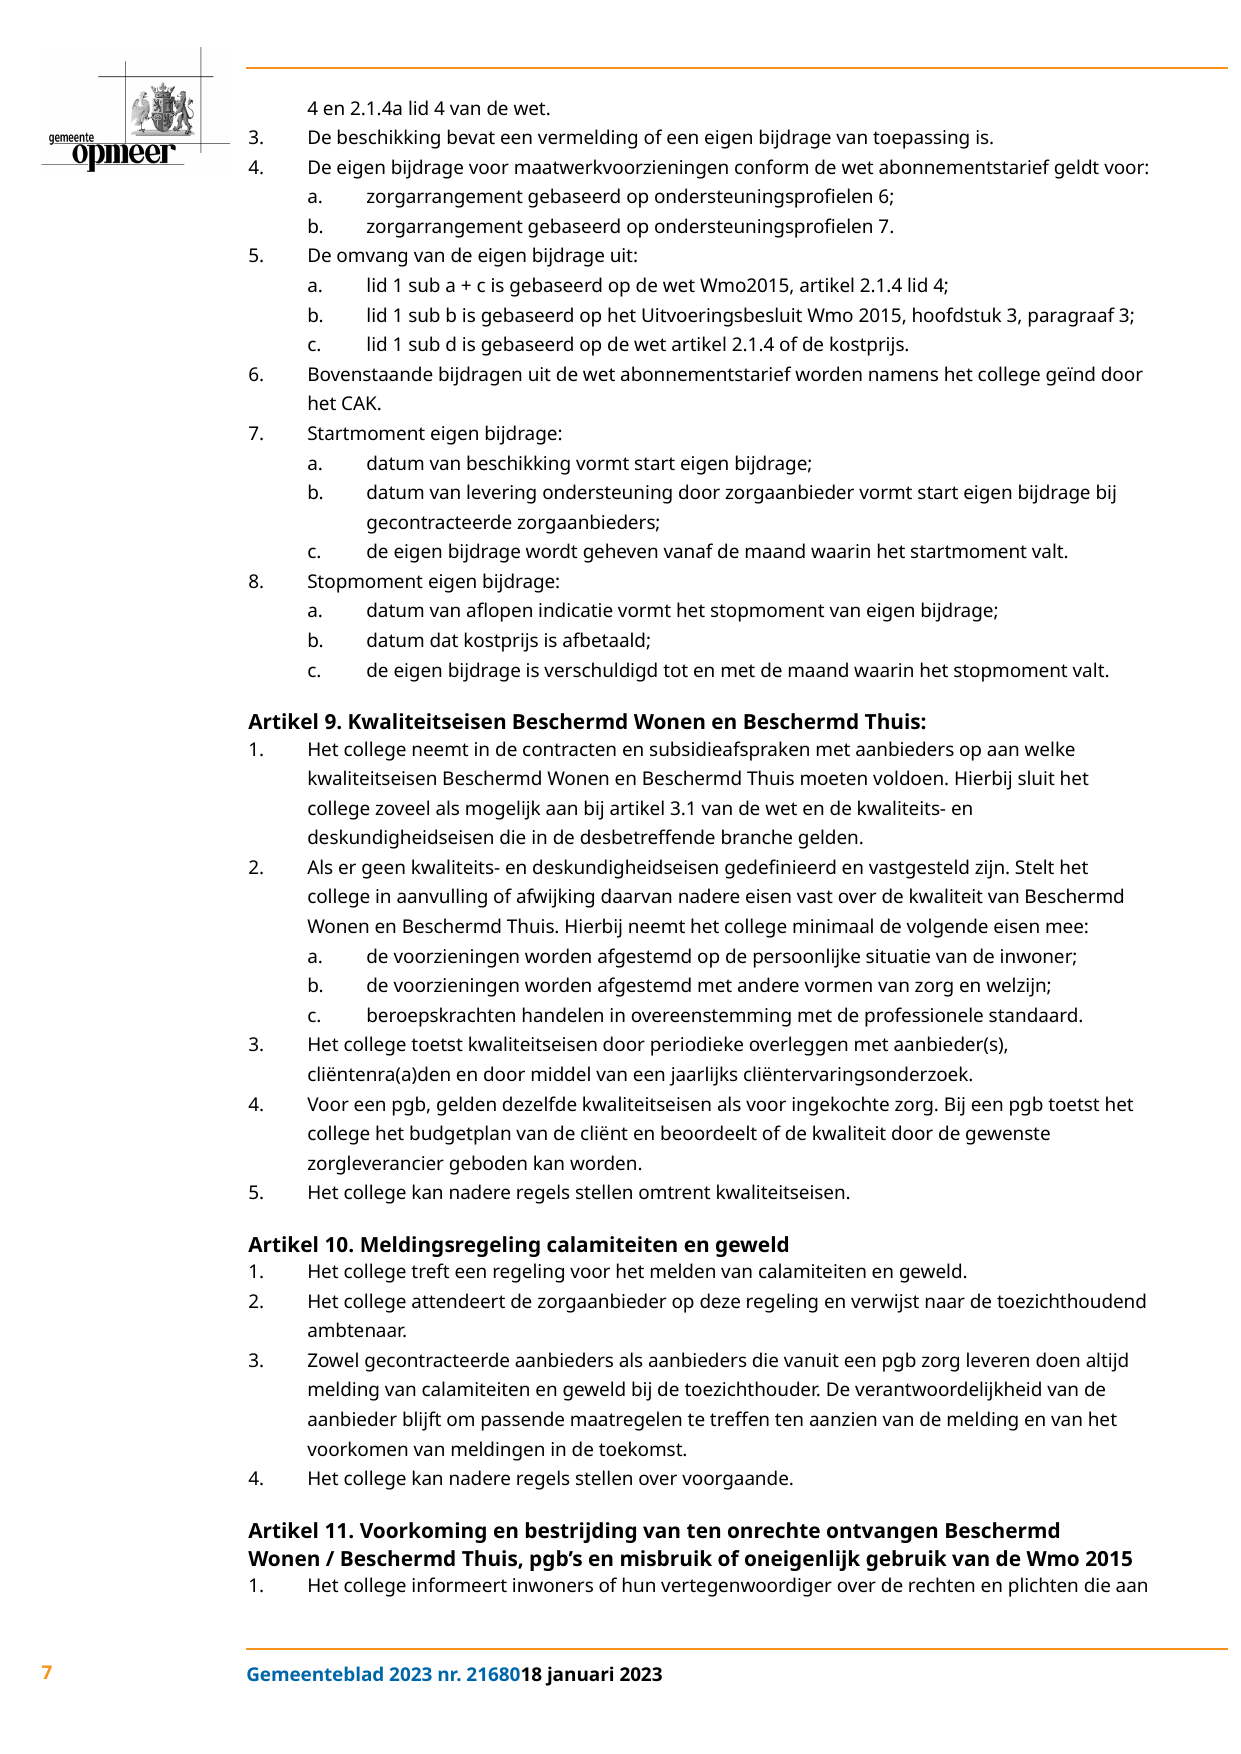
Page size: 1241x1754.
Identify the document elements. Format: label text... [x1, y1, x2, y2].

list de eigen bijdrage wordt geheven vanaf de maand waarin het startmoment valt. [307, 538, 1152, 564]
list lid 1 sub b is gebaseerd op het Uitvoeringsbesluit Wmo 2015, hoofdstuk 3, paragraaf 3; [307, 302, 1152, 328]
list datum van levering ondersteuning door zorgaanbieder vormt start eigen bijdrage bij gecontracteerde zorgaanbieders; [307, 479, 1152, 535]
list Het college kan nadere regels stellen over voorgaande. [248, 1465, 1152, 1491]
list datum van aflopen indicatie vormt het stopmoment van eigen bijdrage; [307, 598, 1152, 623]
list Startmoment eigen bijdrage: [248, 420, 1152, 446]
list Het college kan nadere regels stellen omtrent kwaliteitseisen. [248, 1179, 1152, 1205]
text Artikel 9. Kwaliteitseisen Beschermd Wonen en Beschermd Thuis: [248, 707, 1152, 736]
list Het college toetst kwaliteitseisen door periodieke overleggen met aanbieder(s), cliëntenra(a)den en door middel van een jaarlijks cliëntervaringsonderzoek. [248, 1032, 1152, 1087]
list zorgarrangement gebaseerd op ondersteuningsprofielen 6; [307, 183, 1152, 209]
list datum dat kostprijs is afbetaald; [307, 627, 1152, 653]
list Zowel gecontracteerde aanbieders als aanbieders die vanuit een pgb zorg leveren doen altijd melding van calamiteiten en geweld bij de toezichthouder. De verantwoordelijkheid van de aanbieder blijft om passende maatregelen te treffen ten aanzien van de melding en van het voorkomen van meldingen in de toekomst. [248, 1347, 1152, 1462]
list Het college treft een regeling voor het melden van calamiteiten en geweld. [248, 1258, 1152, 1284]
list beroepskrachten handelen in overeenstemming met de professionele standaard. [307, 1002, 1152, 1028]
list De beschikking bevat een vermelding of een eigen bijdrage van toepassing is. [248, 124, 1152, 150]
list zorgarrangement gebaseerd op ondersteuningsprofielen 7. [307, 213, 1152, 239]
list datum van beschikking vormt start eigen bijdrage; [307, 450, 1152, 476]
list Bovenstaande bijdragen uit de wet abonnementstarief worden namens het college geïnd door het CAK. [248, 361, 1152, 416]
list Voor een pgb, gelden dezelfde kwaliteitseisen als voor ingekochte zorg. Bij een pgb toetst het college het budgetplan van de cliënt en beoordeelt of de kwaliteit door de gewenste zorgleverancier geboden kan worden. [248, 1091, 1152, 1176]
list Stopmoment eigen bijdrage: [248, 568, 1152, 594]
list lid 1 sub a + c is gebaseerd op de wet Wmo2015, artikel 2.1.4 lid 4; [307, 272, 1152, 298]
list de voorzieningen worden afgestemd met andere vormen van zorg en welzijn; [307, 972, 1152, 998]
list Het college informeert inwoners of hun vertegenwoordiger over de rechten en plichten die aan [248, 1573, 1152, 1598]
list Het college attendeert de zorgaanbieder op deze regeling en verwijst naar de toezichthoudend ambtenaar. [248, 1288, 1152, 1343]
list Het college neemt in de contracten en subsidieafspraken met aanbieders op aan welke kwaliteitseisen Beschermd Wonen en Beschermd Thuis moeten voldoen. Hierbij sluit het college zoveel als mogelijk aan bij artikel 3.1 van de wet en de kwaliteits- en deskundigheidseisen die in de desbetreffende branche gelden. [248, 736, 1152, 850]
list de eigen bijdrage is verschuldigd tot en met de maand waarin het stopmoment valt. [307, 657, 1152, 683]
text Artikel 10. Meldingsregeling calamiteiten en geweld [248, 1230, 1152, 1258]
list de voorzieningen worden afgestemd op de persoonlijke situatie van de inwoner; [307, 943, 1152, 968]
list De eigen bijdrage voor maatwerkvoorzieningen conform de wet abonnementstarief geldt voor: [248, 154, 1152, 180]
list 4 en 2.1.4a lid 4 van de wet. [248, 95, 1152, 121]
list lid 1 sub d is gebaseerd op de wet artikel 2.1.4 of de kostprijs. [307, 331, 1152, 357]
text Artikel 11. Voorkoming en bestrijding van ten onrechte ontvangen Beschermd Wonen / Beschermd Thuis, pgb’s en misbruik of oneigenlijk gebruik van de Wmo 2015 [248, 1516, 1152, 1573]
list Als er geen kwaliteits- en deskundigheidseisen gedefinieerd en vastgesteld zijn. Stelt het college in aanvulling of afwijking daarvan nadere eisen vast over de kwaliteit van Beschermd Wonen en Beschermd Thuis. Hierbij neemt het college minimaal de volgende eisen mee: [248, 854, 1152, 939]
picture [41, 47, 231, 172]
list De omvang van de eigen bijdrage uit: [248, 243, 1152, 268]
